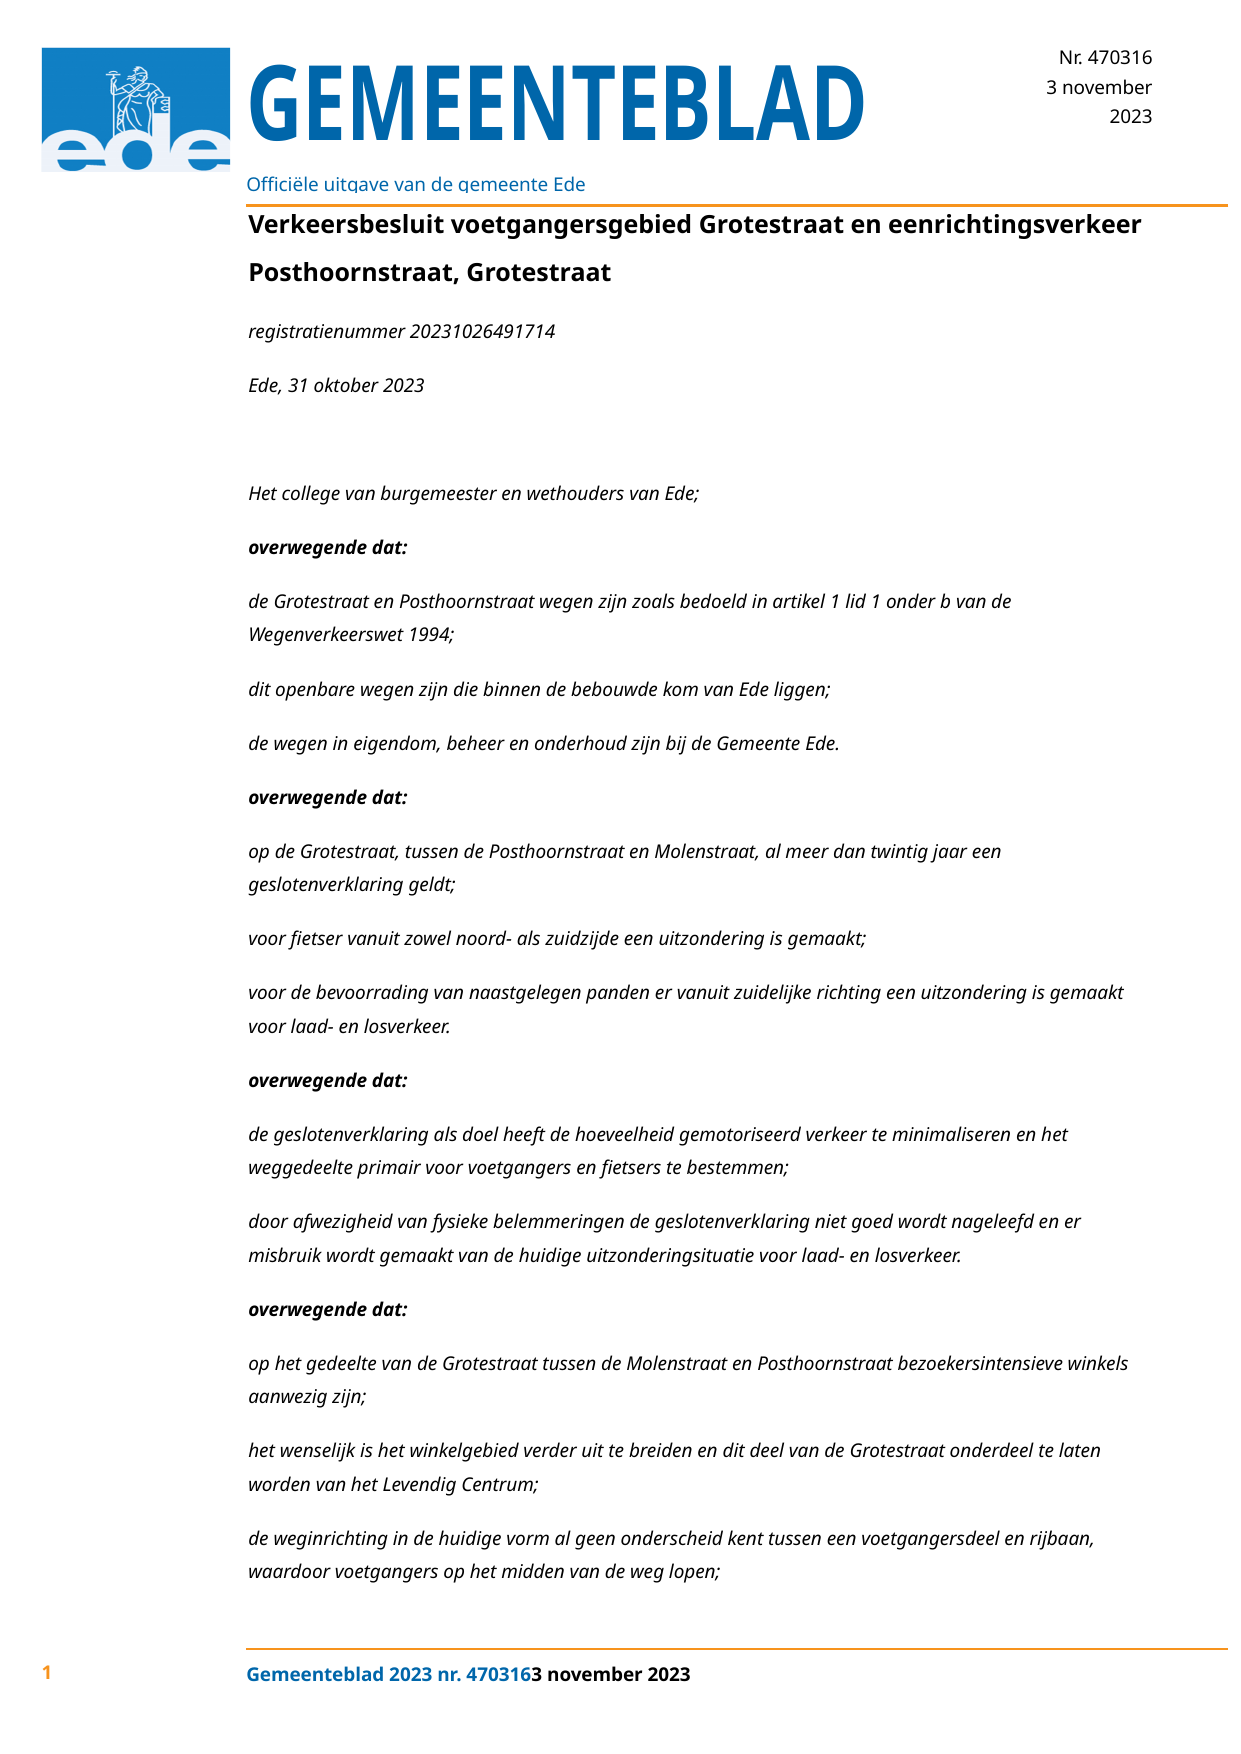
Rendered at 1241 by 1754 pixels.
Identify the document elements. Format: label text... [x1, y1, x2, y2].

text dit openbare wegen zijn die binnen de bebouwde kom van Ede liggen; [248, 676, 1152, 701]
text Verkeersbesluit voetgangersgebied Grotestraat en eenrichtingsverkeer Posthoornstraat, Grotestraat [248, 207, 1152, 288]
text overwegende dat: [248, 1067, 1152, 1093]
text het wenselijk is het winkelgebied verder uit te breiden en dit deel van de Grotestraat onderdeel te laten worden van het Levendig Centrum; [248, 1438, 1152, 1497]
text registratienummer 20231026491714 [248, 318, 1152, 344]
text voor fietser vanuit zowel noord- als zuidzijde een uitzondering is gemaakt; [248, 925, 1152, 951]
text Ede, 31 oktober 2023 [248, 372, 1152, 398]
text overwegende dat: [248, 534, 1152, 560]
text voor de bevoorrading van naastgelegen panden er vanuit zuidelijke richting een uitzondering is gemaakt voor laad- en losverkeer. [248, 979, 1152, 1039]
text de wegen in eigendom, beheer en onderhoud zijn bij de Gemeente Ede. [248, 730, 1152, 756]
text de Grotestraat en Posthoornstraat wegen zijn zoals bedoeld in artikel 1 lid 1 onder b van de Wegenverkeerswet 1994; [248, 588, 1152, 647]
text op het gedeelte van de Grotestraat tussen de Molenstraat en Posthoornstraat bezoekersintensieve winkels aanwezig zijn; [248, 1350, 1152, 1409]
text de weginrichting in de huidige vorm al geen onderscheid kent tussen een voetgangersdeel en rijbaan, waardoor voetgangers op het midden van de weg lopen; [248, 1525, 1152, 1584]
text overwegende dat: [248, 784, 1152, 809]
text de geslotenverklaring als doel heeft de hoeveelheid gemotoriseerd verkeer te minimaliseren en het weggedeelte primair voor voetgangers en fietsers te bestemmen; [248, 1121, 1152, 1180]
text op de Grotestraat, tussen de Posthoornstraat en Molenstraat, al meer dan twintig jaar een geslotenverklaring geldt; [248, 838, 1152, 897]
text overwegende dat: [248, 1296, 1152, 1322]
text Het college van burgemeester en wethouders van Ede; [248, 480, 1152, 506]
picture [41, 47, 231, 172]
text door afwezigheid van fysieke belemmeringen de geslotenverklaring niet goed wordt nageleefd en er misbruik wordt gemaakt van de huidige uitzonderingsituatie voor laad- en losverkeer. [248, 1208, 1152, 1268]
